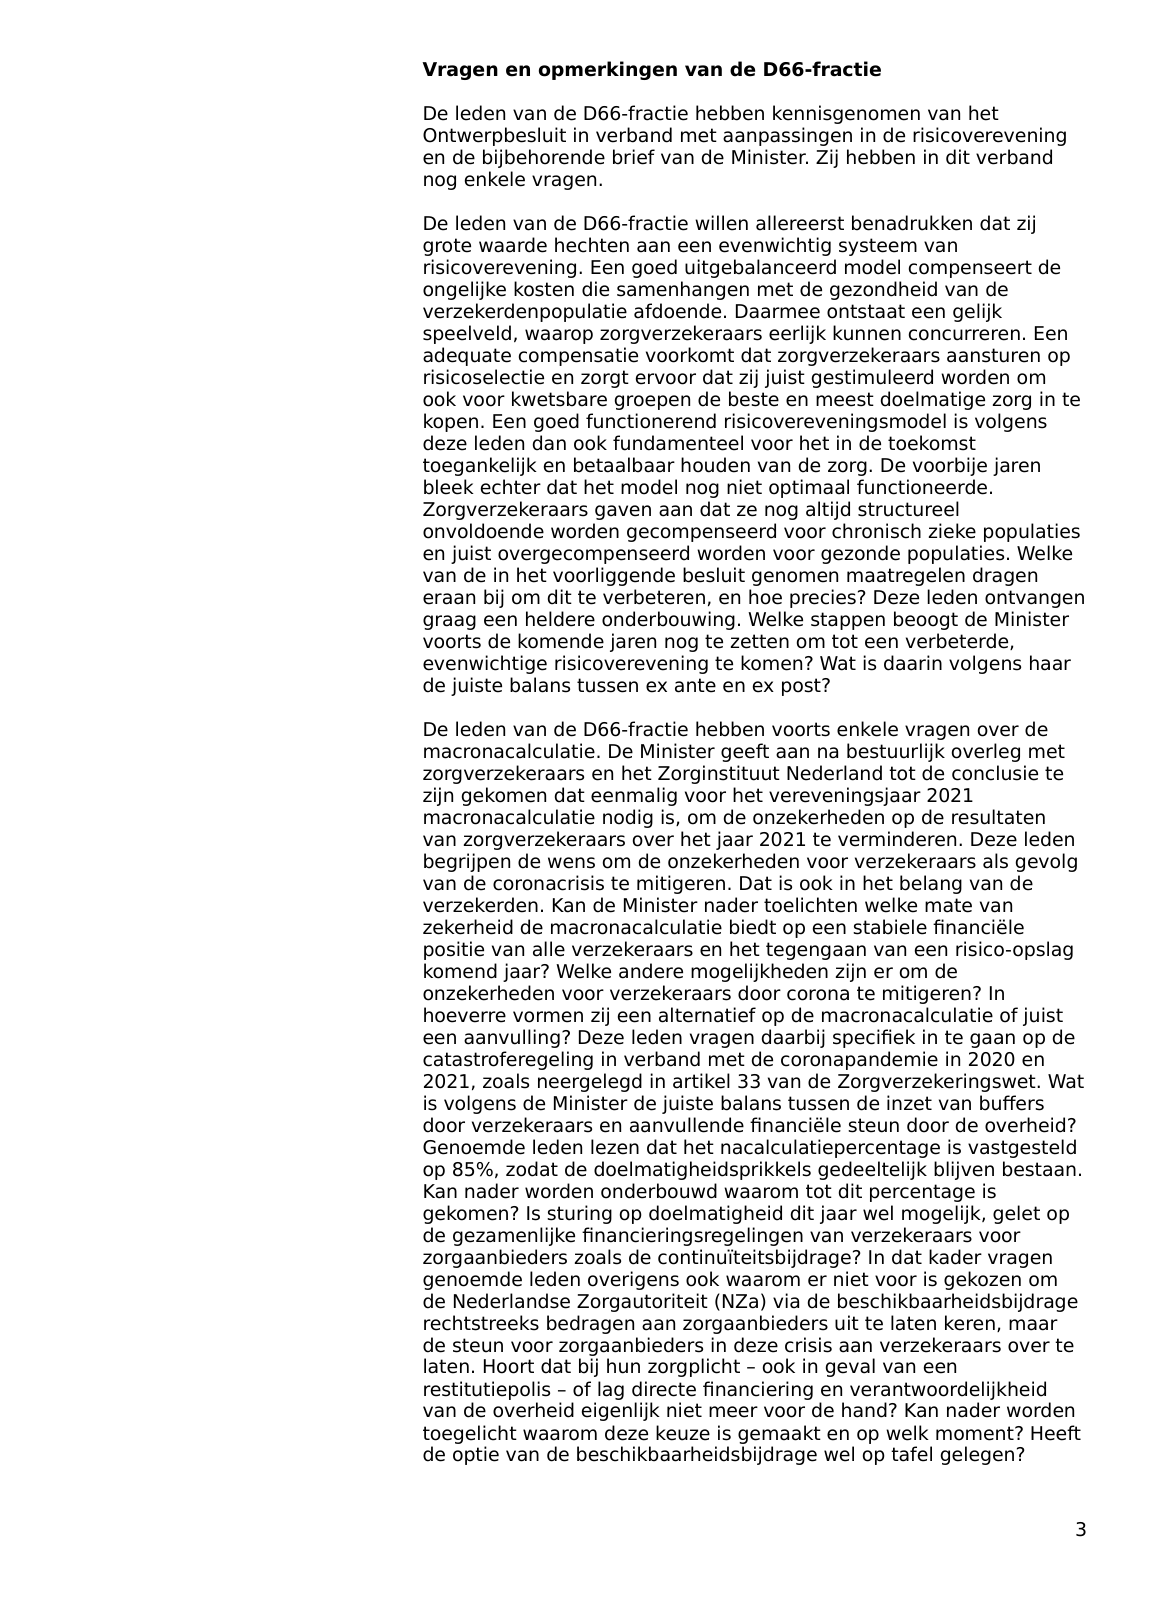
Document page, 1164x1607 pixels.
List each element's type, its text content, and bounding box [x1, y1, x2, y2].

text De leden van de D66-fractie willen allereerst benadrukken dat zij grote waarde hechten aan een evenwichtig systeem van risicoverevening. Een goed uitgebalanceerd model compenseert de ongelijke kosten die samenhangen met de gezondheid van de verzekerdenpopulatie afdoende. Daarmee ontstaat een gelijk speelveld, waarop zorgverzekeraars eerlijk kunnen concurreren. Een adequate compensatie voorkomt dat zorgverzekeraars aansturen op risicoselectie en zorgt ervoor dat zij juist gestimuleerd worden om ook voor kwetsbare groepen de beste en meest doelmatige zorg in te kopen. Een goed functionerend risicovereveningsmodel is volgens deze leden dan ook fundamenteel voor het in de toekomst toegankelijk en betaalbaar houden van de zorg. De voorbije jaren bleek echter dat het model nog niet optimaal functioneerde. Zorgverzekeraars gaven aan dat ze nog altijd structureel onvoldoende worden gecompenseerd voor chronisch zieke populaties en juist overgecompenseerd worden voor gezonde populaties. Welke van de in het voorliggende besluit genomen maatregelen dragen eraan bij om dit te verbeteren, en hoe precies? Deze leden ontvangen graag een heldere onderbouwing. Welke stappen beoogt de Minister voorts de komende jaren nog te zetten om tot een verbeterde, evenwichtige risicoverevening te komen? Wat is daarin volgens haar de juiste balans tussen ex ante en ex post? [422, 213, 1087, 697]
text De leden van de D66-fractie hebben kennisgenomen van het Ontwerpbesluit in verband met aanpassingen in de risicoverevening en de bijbehorende brief van de Minister. Zij hebben in dit verband nog enkele vragen. [422, 103, 1087, 191]
text De leden van de D66-fractie hebben voorts enkele vragen over de macronacalculatie. De Minister geeft aan na bestuurlijk overleg met zorgverzekeraars en het Zorginstituut Nederland tot de conclusie te zijn gekomen dat eenmalig voor het vereveningsjaar 2021 macronacalculatie nodig is, om de onzekerheden op de resultaten van zorgverzekeraars over het jaar 2021 te verminderen. Deze leden begrijpen de wens om de onzekerheden voor verzekeraars als gevolg van de coronacrisis te mitigeren. Dat is ook in het belang van de verzekerden. Kan de Minister nader toelichten welke mate van zekerheid de macronacalculatie biedt op een stabiele financiële positie van alle verzekeraars en het tegengaan van een risico-opslag komend jaar? Welke andere mogelijkheden zijn er om de onzekerheden voor verzekeraars door corona te mitigeren? In hoeverre vormen zij een alternatief op de macronacalculatie of juist een aanvulling? Deze leden vragen daarbij specifiek in te gaan op de catastroferegeling in verband met de coronapandemie in 2020 en 2021, zoals neergelegd in artikel 33 van de Zorgverzekeringswet. Wat is volgens de Minister de juiste balans tussen de inzet van buffers door verzekeraars en aanvullende financiële steun door de overheid? Genoemde leden lezen dat het nacalculatiepercentage is vastgesteld op 85%, zodat de doelmatigheidsprikkels gedeeltelijk blijven bestaan. Kan nader worden onderbouwd waarom tot dit percentage is gekomen? Is sturing op doelmatigheid dit jaar wel mogelijk, gelet op de gezamenlijke financieringsregelingen van verzekeraars voor zorgaanbieders zoals de continuïteitsbijdrage? In dat kader vragen genoemde leden overigens ook waarom er niet voor is gekozen om de Nederlandse Zorgautoriteit (NZa) via de beschikbaarheidsbijdrage rechtstreeks bedragen aan zorgaanbieders uit te laten keren, maar de steun voor zorgaanbieders in deze crisis aan verzekeraars over te laten. Hoort dat bij hun zorgplicht – ook in geval van een restitutiepolis – of lag directe financiering en verantwoordelijkheid van de overheid eigenlijk niet meer voor de hand? Kan nader worden toegelicht waarom deze keuze is gemaakt en op welk moment? Heeft de optie van de beschikbaarheidsbijdrage wel op tafel gelegen? [422, 719, 1087, 1466]
subtitle Vragen en opmerkingen van de D66-fractie [422, 59, 1087, 81]
